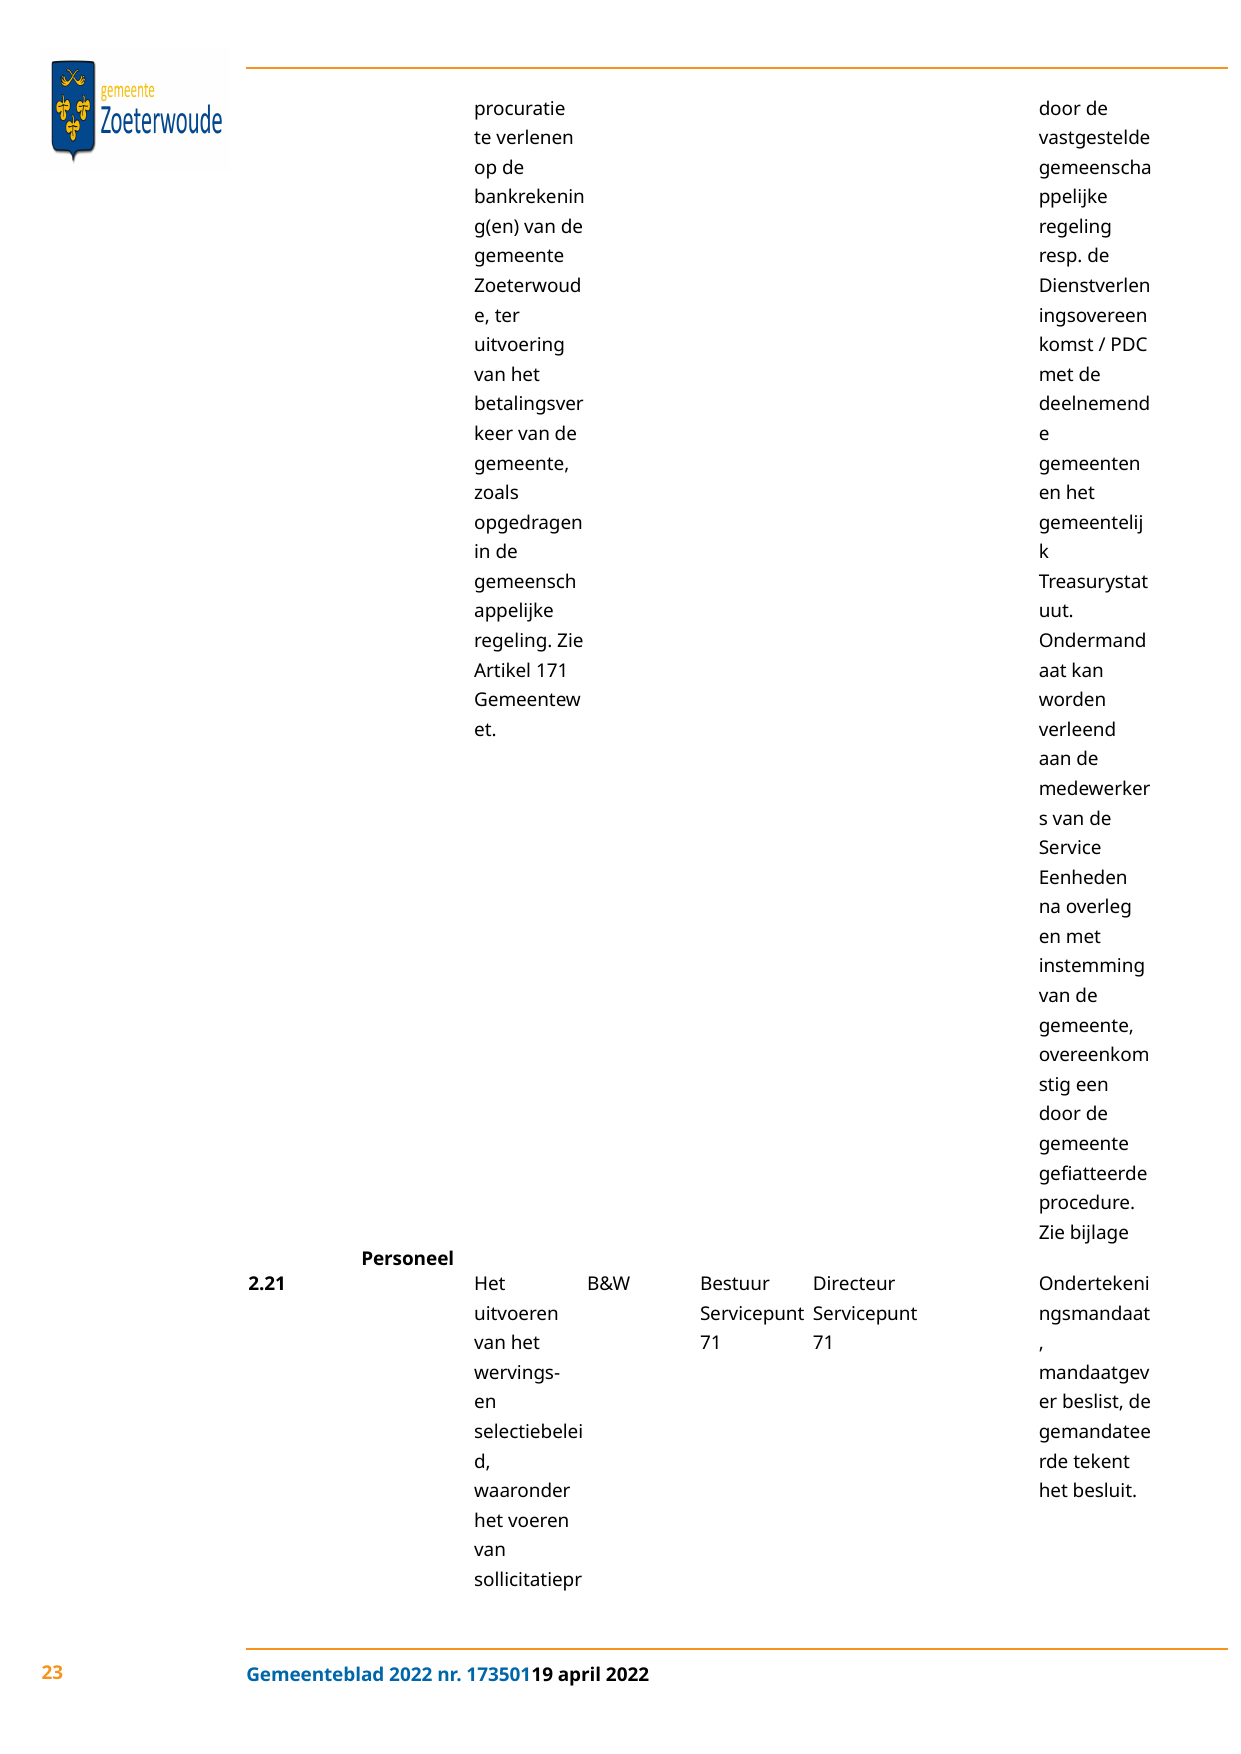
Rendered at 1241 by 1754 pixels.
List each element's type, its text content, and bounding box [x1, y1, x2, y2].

table_cell Het uitvoeren van het wervings- en selectiebeleid, waaronder het voeren van sollicitatiepr [474, 1270, 587, 1592]
table_cell [474, 1245, 587, 1270]
table_cell [926, 95, 1038, 1245]
table_cell [813, 1245, 926, 1270]
table_cell [700, 1245, 813, 1270]
table_cell [587, 1245, 700, 1270]
table_cell 2.21 [248, 1270, 361, 1592]
table_cell Personeel [361, 1245, 474, 1270]
table_cell B&W [587, 1270, 700, 1592]
table_cell Ondertekeningsmandaat, mandaatgever beslist, de gemandateerde tekent het besluit. [1039, 1270, 1152, 1592]
table_cell [587, 95, 700, 1245]
table_cell [1039, 1245, 1152, 1270]
table_cell [248, 95, 361, 1245]
picture [41, 47, 231, 172]
table_cell [700, 95, 813, 1245]
table_cell door de vastgestelde gemeenschappelijke regeling resp. de Dienstverleningsovereenkomst / PDC met de deelnemende gemeenten en het gemeentelijk Treasurystatuut. Ondermandaat kan worden verleend aan de medewerkers van de Service Eenheden na overleg en met instemming van de gemeente, overeenkomstig een door de gemeente gefiatteerde procedure. Zie bijlage [1039, 95, 1152, 1245]
table_cell Bestuur Servicepunt71 [700, 1270, 813, 1592]
table_cell [361, 1270, 474, 1592]
table_cell procuratie te verlenen op de bankrekening(en) van de gemeente Zoeterwoude, ter uitvoering van het betalingsverkeer van de gemeente, zoals opgedragen in de gemeenschappelijke regeling. Zie Artikel 171 Gemeentewet. [474, 95, 587, 1245]
table_cell [926, 1245, 1038, 1270]
table_cell [361, 95, 474, 1245]
table_cell [813, 95, 926, 1245]
table_cell [248, 1245, 361, 1270]
table_cell Directeur Servicepunt71 [813, 1270, 926, 1592]
table_cell [926, 1270, 1038, 1592]
